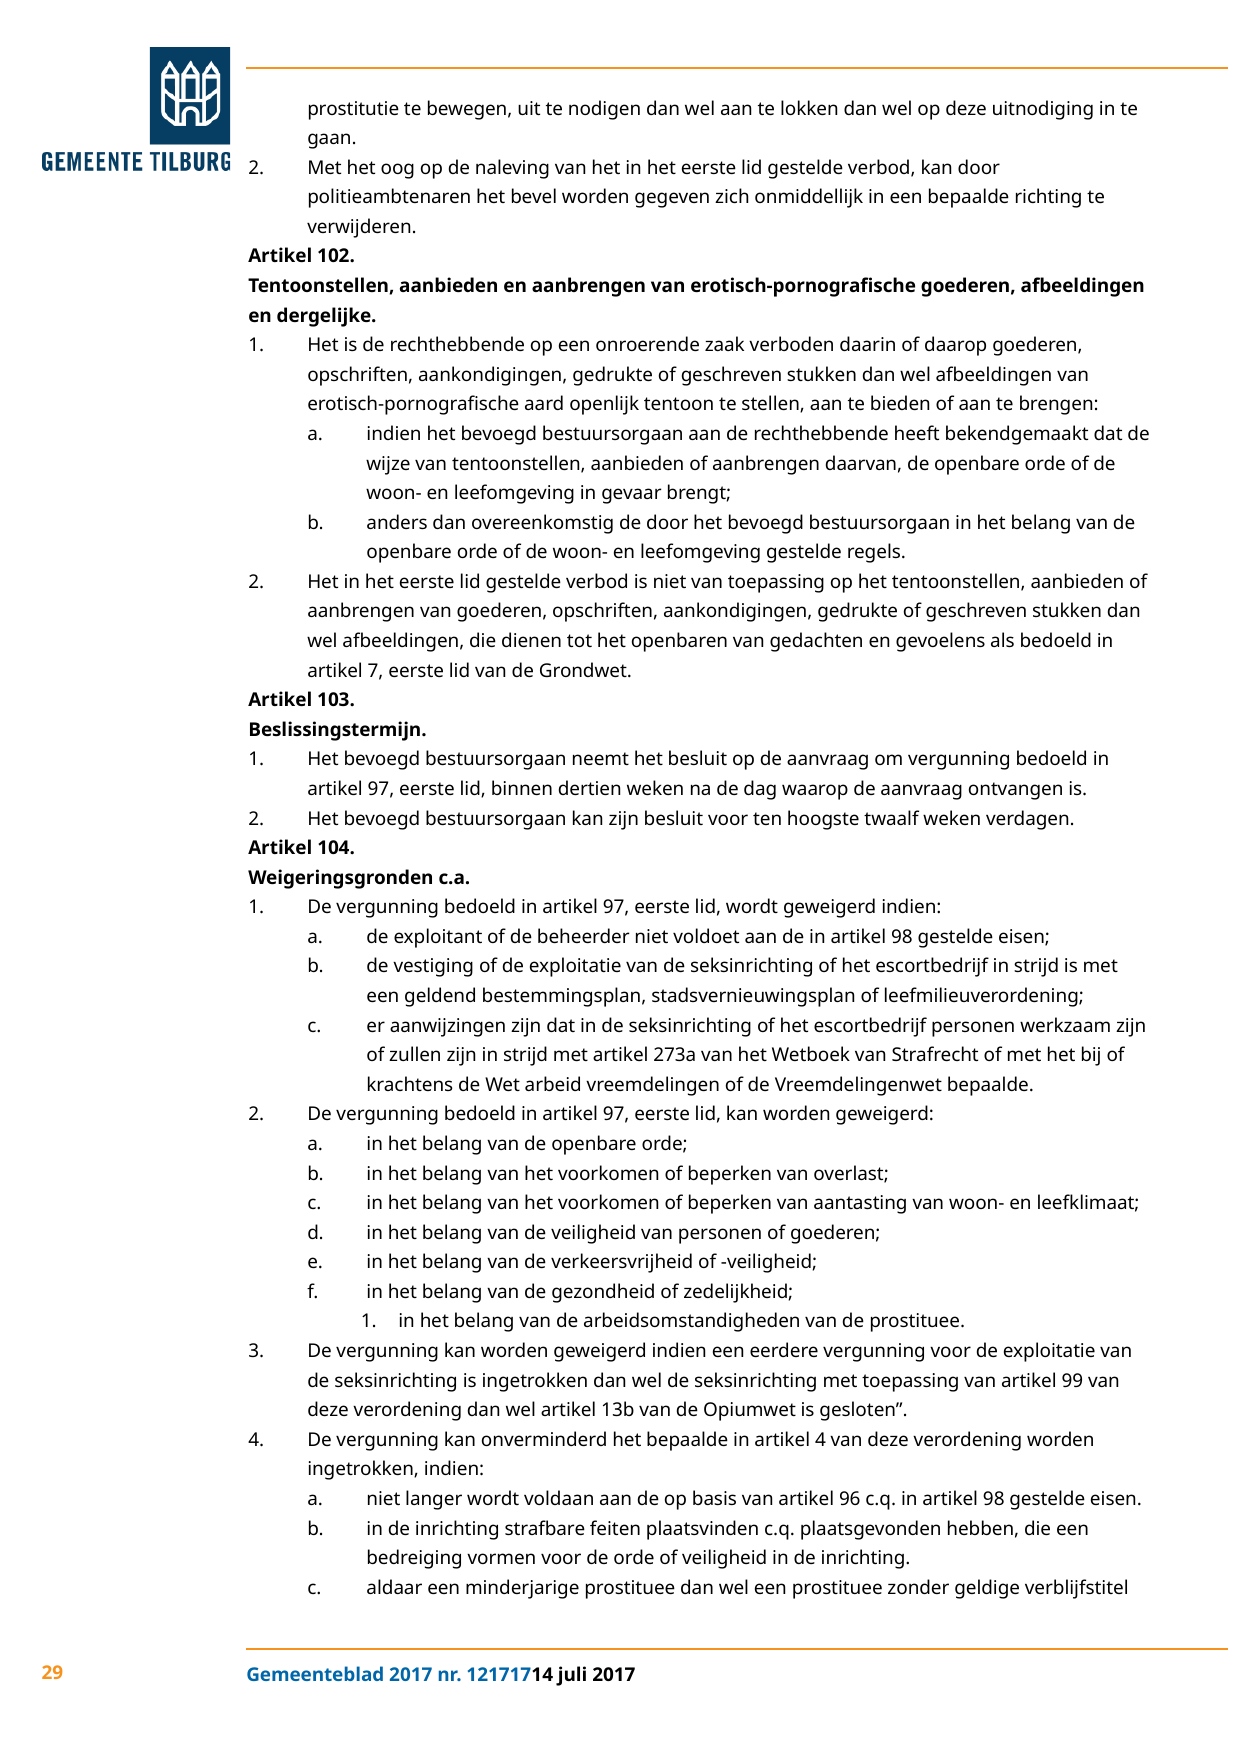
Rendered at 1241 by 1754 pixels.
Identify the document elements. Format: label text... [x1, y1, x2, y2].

picture [41, 47, 231, 172]
text Artikel 104. [248, 834, 1152, 860]
text Artikel 103. [248, 686, 1152, 712]
list niet langer wordt voldaan aan de op basis van artikel 96 c.q. in artikel 98 gestelde eisen. [307, 1485, 1152, 1511]
list prostitutie te bewegen, uit te nodigen dan wel aan te lokken dan wel op deze uitnodiging in te gaan. [248, 95, 1152, 150]
list Het bevoegd bestuursorgaan neemt het besluit op de aanvraag om vergunning bedoeld in artikel 97, eerste lid, binnen dertien weken na de dag waarop de aanvraag ontvangen is. [248, 746, 1152, 801]
list in het belang van het voorkomen of beperken van aantasting van woon- en leefklimaat; [307, 1189, 1152, 1215]
list Het bevoegd bestuursorgaan kan zijn besluit voor ten hoogste twaalf weken verdagen. [248, 805, 1152, 831]
list de vestiging of de exploitatie van de seksinrichting of het escortbedrijf in strijd is met een geldend bestemmingsplan, stadsvernieuwingsplan of leefmilieuverordening; [307, 953, 1152, 1008]
list indien het bevoegd bestuursorgaan aan de rechthebbende heeft bekendgemaakt dat de wijze van tentoonstellen, aanbieden of aanbrengen daarvan, de openbare orde of de woon- en leefomgeving in gevaar brengt; [307, 420, 1152, 505]
list in het belang van het voorkomen of beperken van overlast; [307, 1160, 1152, 1186]
text Weigeringsgronden c.a. [248, 864, 1152, 890]
list in het belang van de verkeersvrijheid of -veiligheid; [307, 1248, 1152, 1274]
list anders dan overeenkomstig de door het bevoegd bestuursorgaan in het belang van de openbare orde of de woon- en leefomgeving gestelde regels. [307, 509, 1152, 564]
list in het belang van de veiligheid van personen of goederen; [307, 1219, 1152, 1245]
list in het belang van de gezondheid of zedelijkheid; [307, 1278, 1152, 1304]
list in het belang van de openbare orde; [307, 1130, 1152, 1156]
text Tentoonstellen, aanbieden en aanbrengen van erotisch-pornografische goederen, afbeeldingen en dergelijke. [248, 272, 1152, 328]
list De vergunning kan worden geweigerd indien een eerdere vergunning voor de exploitatie van de seksinrichting is ingetrokken dan wel de seksinrichting met toepassing van artikel 99 van deze verordening dan wel artikel 13b van de Opiumwet is gesloten”. [248, 1337, 1152, 1422]
text Beslissingstermijn. [248, 716, 1152, 742]
list De vergunning bedoeld in artikel 97, eerste lid, wordt geweigerd indien: [248, 893, 1152, 919]
list Het in het eerste lid gestelde verbod is niet van toepassing op het tentoonstellen, aanbieden of aanbrengen van goederen, opschriften, aankondigingen, gedrukte of geschreven stukken dan wel afbeeldingen, die dienen tot het openbaren van gedachten en gevoelens als bedoeld in artikel 7, eerste lid van de Grondwet. [248, 568, 1152, 683]
list in de inrichting strafbare feiten plaatsvinden c.q. plaatsgevonden hebben, die een bedreiging vormen voor de orde of veiligheid in de inrichting. [307, 1515, 1152, 1570]
list De vergunning kan onverminderd het bepaalde in artikel 4 van deze verordening worden ingetrokken, indien: [248, 1426, 1152, 1481]
list De vergunning bedoeld in artikel 97, eerste lid, kan worden geweigerd: [248, 1101, 1152, 1126]
list er aanwijzingen zijn dat in de seksinrichting of het escortbedrijf personen werkzaam zijn of zullen zijn in strijd met artikel 273a van het Wetboek van Strafrecht of met het bij of krachtens de Wet arbeid vreemdelingen of de Vreemdelingenwet bepaalde. [307, 1012, 1152, 1097]
text Artikel 102. [248, 243, 1152, 268]
list in het belang van de arbeidsomstandigheden van de prostituee. [361, 1308, 1152, 1333]
list de exploitant of de beheerder niet voldoet aan de in artikel 98 gestelde eisen; [307, 923, 1152, 949]
list Met het oog op de naleving van het in het eerste lid gestelde verbod, kan door politieambtenaren het bevel worden gegeven zich onmiddellijk in een bepaalde richting te verwijderen. [248, 154, 1152, 239]
list aldaar een minderjarige prostituee dan wel een prostituee zonder geldige verblijfstitel [307, 1574, 1152, 1600]
list Het is de rechthebbende op een onroerende zaak verboden daarin of daarop goederen, opschriften, aankondigingen, gedrukte of geschreven stukken dan wel afbeeldingen van erotisch-pornografische aard openlijk tentoon te stellen, aan te bieden of aan te brengen: [248, 331, 1152, 416]
